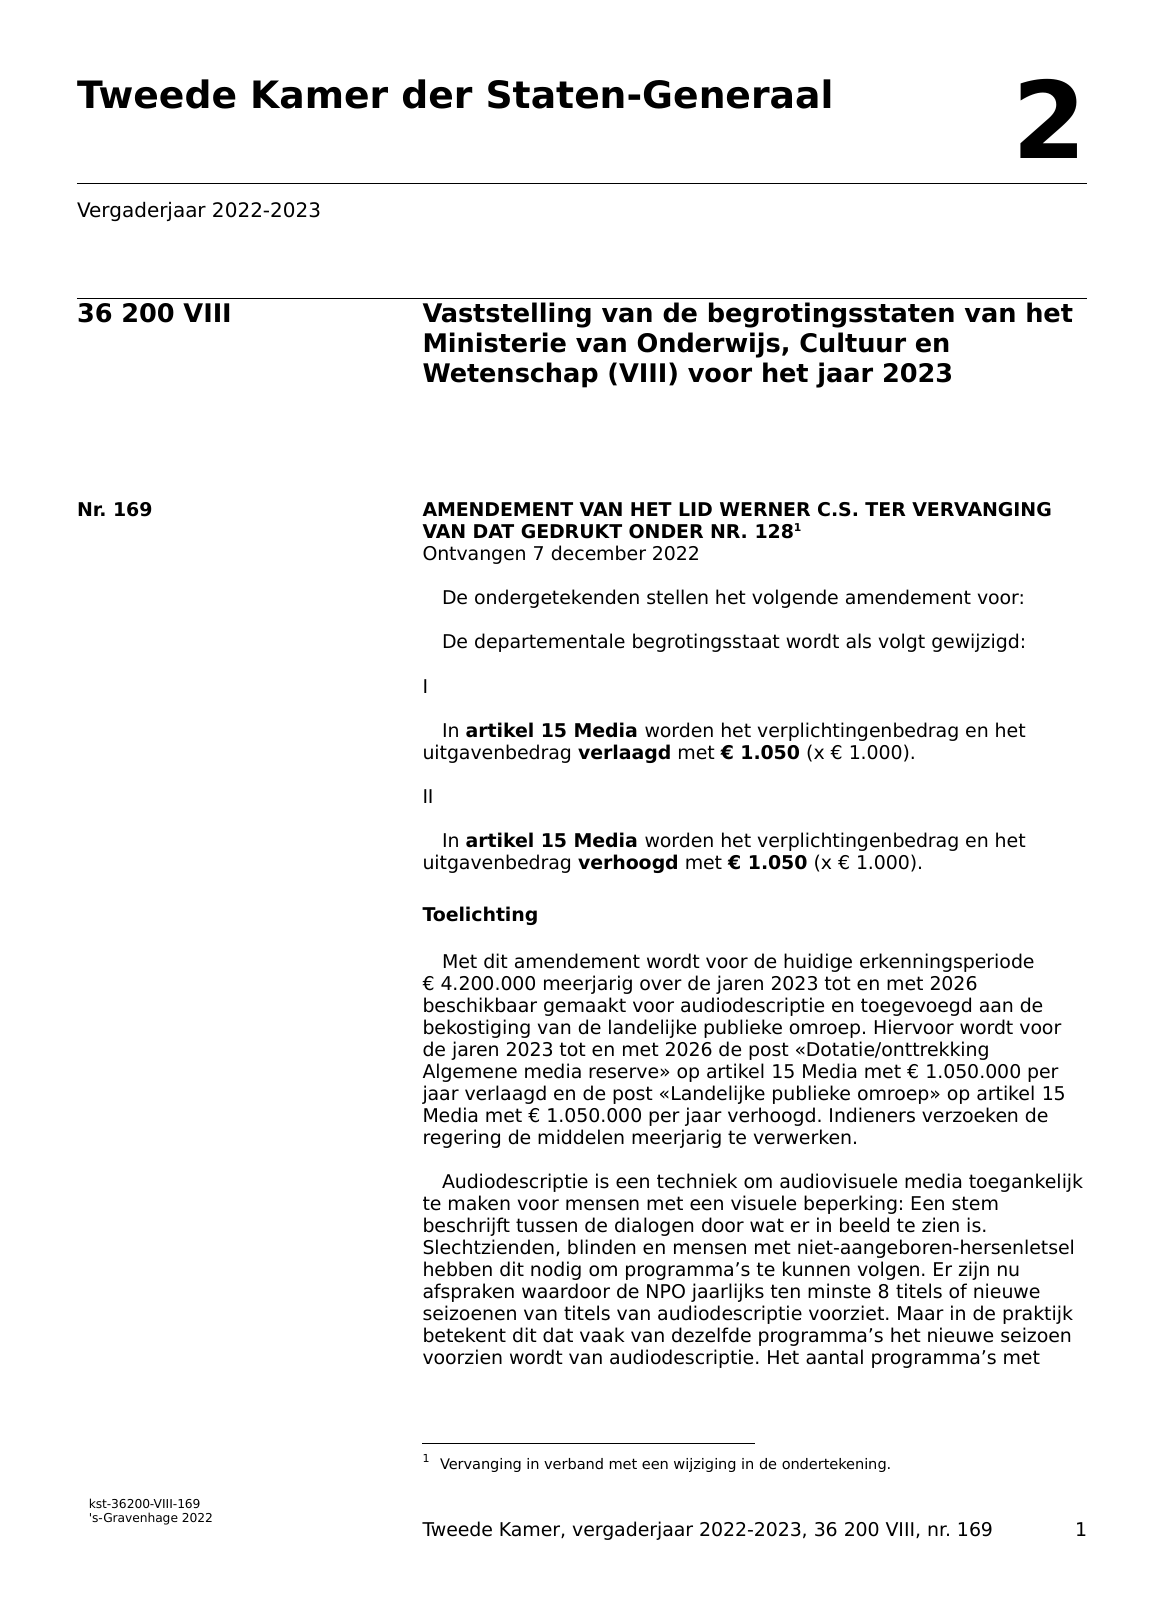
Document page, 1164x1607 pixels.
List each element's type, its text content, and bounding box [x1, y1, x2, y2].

text II [422, 786, 1087, 808]
text In artikel 15 Media worden het verplichtingenbedrag en het uitgavenbedrag verhoogd met € 1.050 (x € 1.000). [422, 830, 1087, 874]
text kst-36200-VIII-169 [88, 1497, 323, 1511]
text 's-Gravenhage 2022 [88, 1511, 323, 1525]
text De ondergetekenden stellen het volgende amendement voor: [422, 587, 1087, 609]
subtitle Nr. 169 AMENDEMENT VAN HET LID WERNER C.S. TER VERVANGING VAN DAT GEDRUKT ONDER NR. 128 [77, 499, 1087, 543]
text De departementale begrotingsstaat wordt als volgt gewijzigd: [422, 631, 1087, 653]
subtitle 36 200 VIII Vaststelling van de begrotingsstaten van het Ministerie van Onderwijs, Cultuur en Wetenschap (VIII) voor het jaar 2023 [77, 299, 1087, 388]
subtitle Toelichting [422, 904, 1087, 926]
table_header 2 [886, 59, 1087, 183]
text In artikel 15 Media worden het verplichtingenbedrag en het uitgavenbedrag verlaagd met € 1.050 (x € 1.000). [422, 720, 1087, 764]
text Vervanging in verband met een wijziging in de ondertekening. [422, 1452, 1087, 1474]
text Audiodescriptie is een techniek om audiovisuele media toegankelijk te maken voor mensen met een visuele beperking: Een stem beschrijft tussen de dialogen door wat er in beeld te zien is. Slechtzienden, blinden en mensen met niet-aangeboren-hersenletsel hebben dit nodig om programma’s te kunnen volgen. Er zijn nu afspraken waardoor de NPO jaarlijks ten minste 8 titels of nieuwe seizoenen van titels van audiodescriptie voorziet. Maar in de praktijk betekent dit dat vaak van dezelfde programma’s het nieuwe seizoen voorzien wordt van audiodescriptie. Het aantal programma’s met [422, 1171, 1087, 1369]
table_cell Vergaderjaar 2022-2023 [77, 184, 1087, 298]
text Met dit amendement wordt voor de huidige erkenningsperiode € 4.200.000 meerjarig over de jaren 2023 tot en met 2026 beschikbaar gemaakt voor audiodescriptie en toegevoegd aan de bekostiging van de landelijke publieke omroep. Hiervoor wordt voor de jaren 2023 tot en met 2026 de post «Dotatie/onttrekking Algemene media reserve» op artikel 15 Media met € 1.050.000 per jaar verlaagd en de post «Landelijke publieke omroep» op artikel 15 Media met € 1.050.000 per jaar verhoogd. Indieners verzoeken de regering de middelen meerjarig te verwerken. [422, 951, 1087, 1149]
text Ontvangen 7 december 2022 [422, 543, 1087, 565]
text I [422, 676, 1087, 697]
table_header Tweede Kamer der Staten-Generaal [77, 59, 886, 183]
